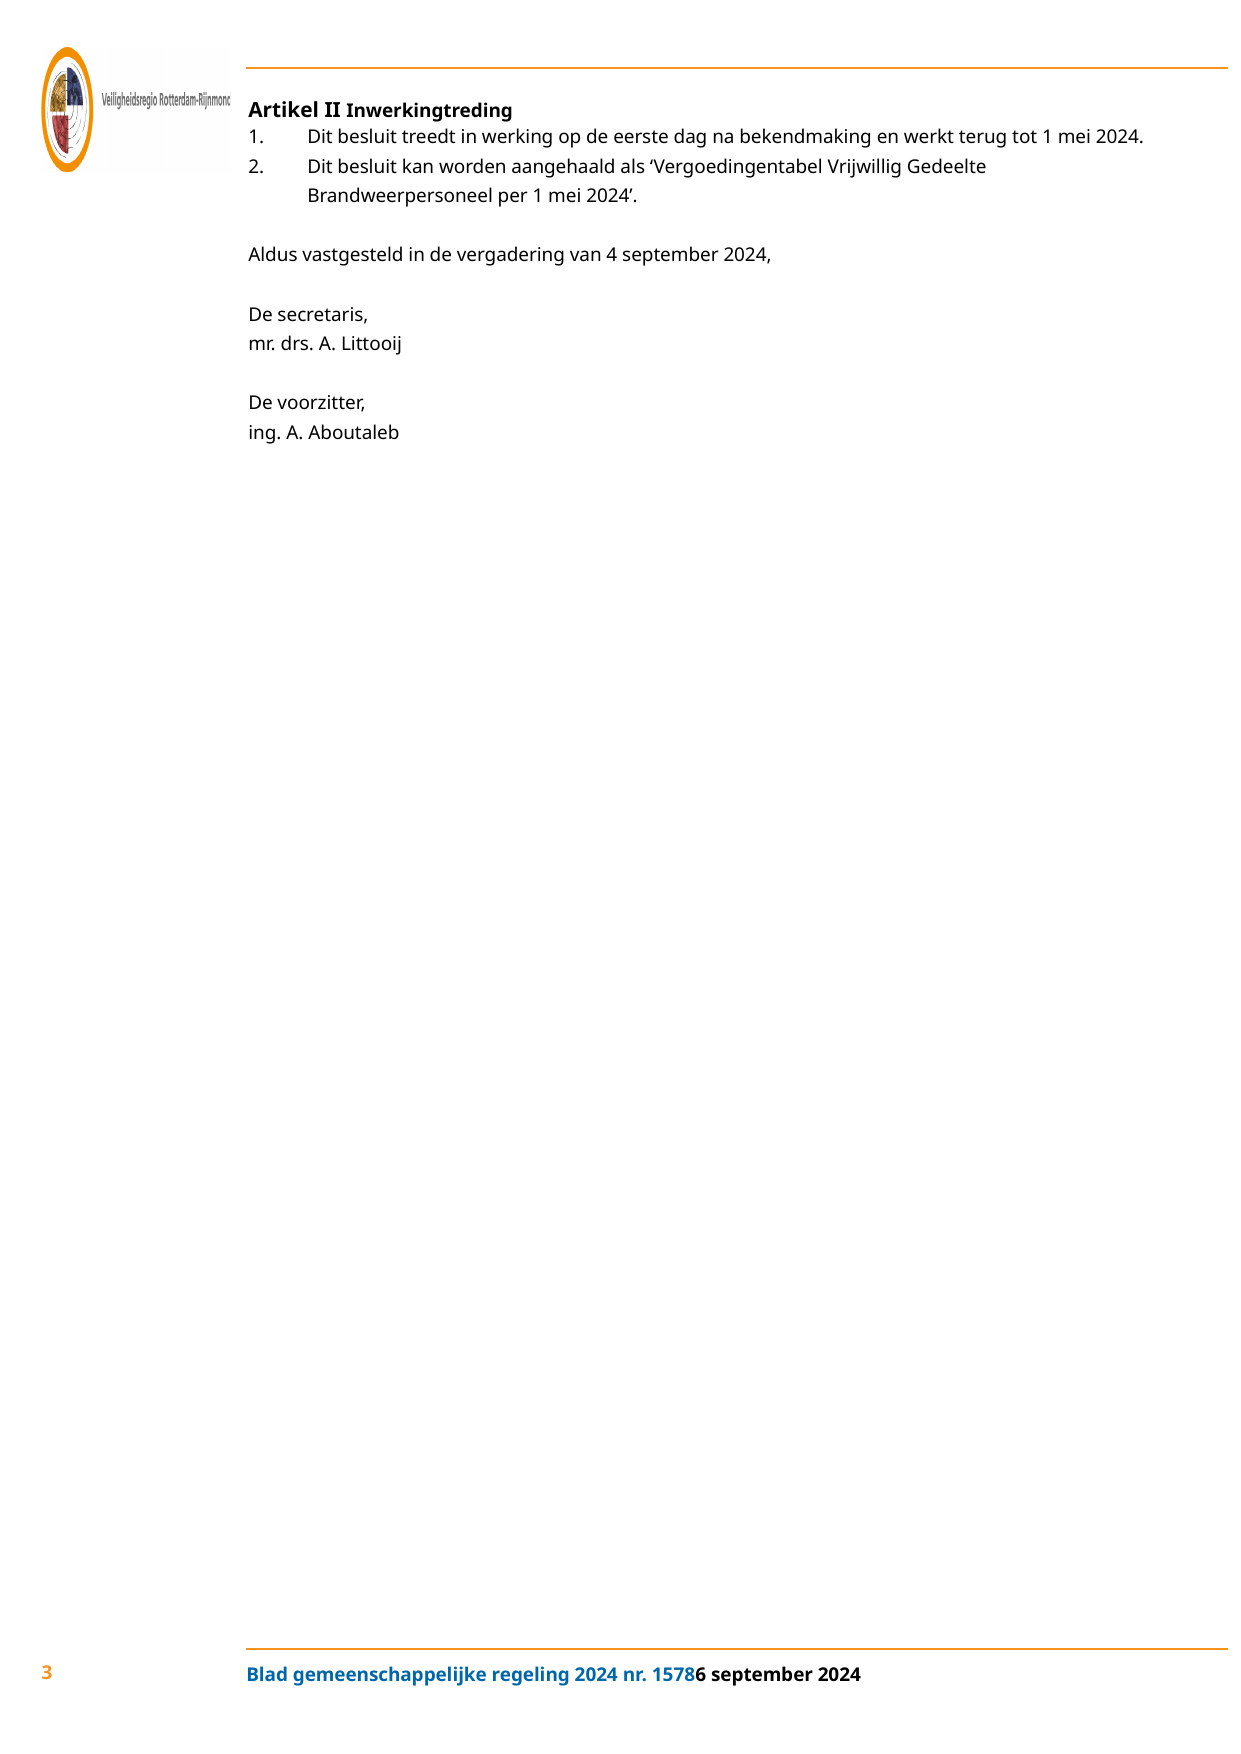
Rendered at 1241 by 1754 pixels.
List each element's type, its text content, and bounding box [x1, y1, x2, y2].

list Dit besluit treedt in werking op de eerste dag na bekendmaking en werkt terug tot 1 mei 2024. [248, 123, 1152, 149]
list Dit besluit kan worden aangehaald als ‘Vergoedingentabel Vrijwillig Gedeelte Brandweerpersoneel per 1 mei 2024’. [248, 153, 1152, 208]
picture [41, 47, 231, 172]
text Aldus vastgesteld in de vergadering van 4 september 2024, [248, 242, 1152, 267]
text ing. A. Aboutaleb [248, 419, 1152, 445]
text Artikel II Inwerkingtreding [248, 95, 1152, 123]
text De voorzitter, [248, 389, 1152, 415]
text De secretaris, [248, 301, 1152, 326]
text mr. drs. A. Littooij [248, 330, 1152, 356]
